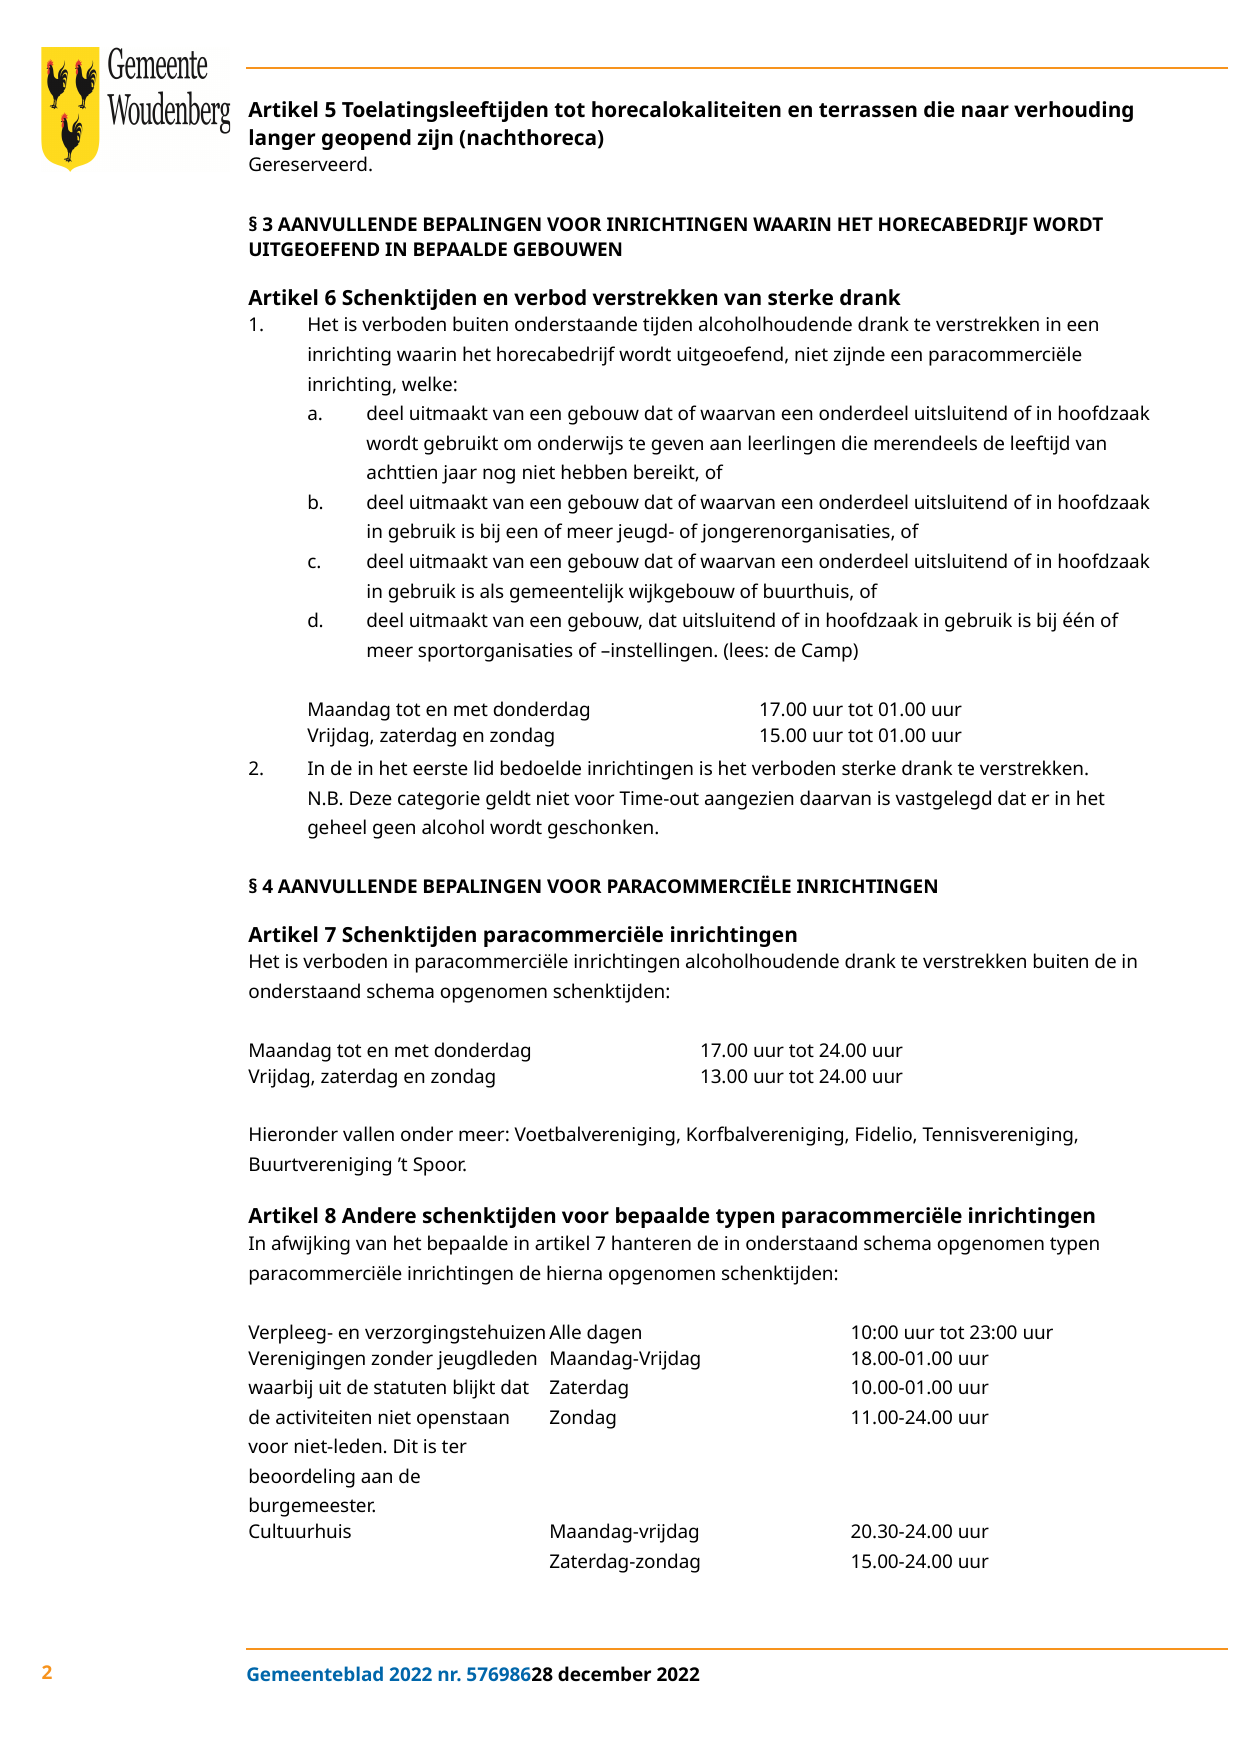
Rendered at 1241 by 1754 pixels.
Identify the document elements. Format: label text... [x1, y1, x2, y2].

picture [41, 47, 231, 172]
text Het is verboden in paracommerciële inrichtingen alcoholhoudende drank te verstrekken buiten de in onderstaand schema opgenomen schenktijden: [248, 948, 1152, 1004]
table_cell 20.30-24.00 uur 15.00-24.00 uur [850, 1518, 1152, 1574]
table_cell Vrijdag, zaterdag en zondag [248, 1063, 700, 1089]
table_cell Verenigingen zonder jeugdleden waarbij uit de statuten blijkt dat de activiteiten niet openstaan voor niet-leden. Dit is ter beoordeling aan de burgemeester. [248, 1345, 549, 1518]
table_header Alle dagen [549, 1319, 850, 1345]
list In de in het eerste lid bedoelde inrichtingen is het verboden sterke drank te verstrekken. [248, 755, 1152, 781]
text Hieronder vallen onder meer: Voetbalvereniging, Korfbalvereniging, Fidelio, Tennisvereniging, Buurtvereniging ’t Spoor. [248, 1122, 1152, 1177]
table_header 17.00 uur tot 24.00 uur [700, 1038, 1152, 1063]
table_cell 18.00-01.00 uur 10.00-01.00 uur 11.00-24.00 uur [850, 1345, 1152, 1518]
table_cell Cultuurhuis [248, 1518, 549, 1574]
text Gereserveerd. [248, 152, 1152, 177]
table_cell 13.00 uur tot 24.00 uur [700, 1063, 1152, 1089]
text Artikel 8 Andere schenktijden voor bepaalde typen paracommerciële inrichtingen [248, 1202, 1152, 1230]
text Artikel 7 Schenktijden paracommerciële inrichtingen [248, 920, 1152, 948]
table_cell 15.00 uur tot 01.00 uur [759, 722, 1211, 748]
list N.B. Deze categorie geldt niet voor Time-out aangezien daarvan is vastgelegd dat er in het geheel geen alcohol wordt geschonken. [248, 785, 1152, 840]
list deel uitmaakt van een gebouw dat of waarvan een onderdeel uitsluitend of in hoofdzaak in gebruik is als gemeentelijk wijkgebouw of buurthuis, of [307, 548, 1152, 603]
table_header 10:00 uur tot 23:00 uur [850, 1319, 1152, 1345]
table_header Maandag tot en met donderdag [307, 696, 759, 722]
list deel uitmaakt van een gebouw, dat uitsluitend of in hoofdzaak in gebruik is bij één of meer sportorganisaties of –instellingen. (lees: de Camp) [307, 607, 1152, 663]
table_cell Maandag-vrijdag Zaterdag-zondag [549, 1518, 850, 1574]
text Artikel 5 Toelatingsleeftijden tot horecalokaliteiten en terrassen die naar verhouding langer geopend zijn (nachthoreca) [248, 95, 1152, 152]
list deel uitmaakt van een gebouw dat of waarvan een onderdeel uitsluitend of in hoofdzaak in gebruik is bij een of meer jeugd- of jongerenorganisaties, of [307, 489, 1152, 544]
text In afwijking van het bepaalde in artikel 7 hanteren de in onderstaand schema opgenomen typen paracommerciële inrichtingen de hierna opgenomen schenktijden: [248, 1230, 1152, 1285]
text § 4 AANVULLENDE BEPALINGEN VOOR PARACOMMERCIËLE INRICHTINGEN [248, 873, 1152, 899]
text § 3 AANVULLENDE BEPALINGEN VOOR INRICHTINGEN WAARIN HET HORECABEDRIJF WORDT UITGEOEFEND IN BEPAALDE GEBOUWEN [248, 211, 1152, 262]
table_cell Maandag-Vrijdag Zaterdag Zondag [549, 1345, 850, 1518]
list Het is verboden buiten onderstaande tijden alcoholhoudende drank te verstrekken in een inrichting waarin het horecabedrijf wordt uitgeoefend, niet zijnde een paracommerciële inrichting, welke: [248, 312, 1152, 396]
table_header Maandag tot en met donderdag [248, 1038, 700, 1063]
text Artikel 6 Schenktijden en verbod verstrekken van sterke drank [248, 283, 1152, 312]
table_cell Vrijdag, zaterdag en zondag [307, 722, 759, 748]
list deel uitmaakt van een gebouw dat of waarvan een onderdeel uitsluitend of in hoofdzaak wordt gebruikt om onderwijs te geven aan leerlingen die merendeels de leeftijd van achttien jaar nog niet hebben bereikt, of [307, 400, 1152, 485]
table_header Verpleeg- en verzorgingstehuizen [248, 1319, 549, 1345]
table_header 17.00 uur tot 01.00 uur [759, 696, 1211, 722]
